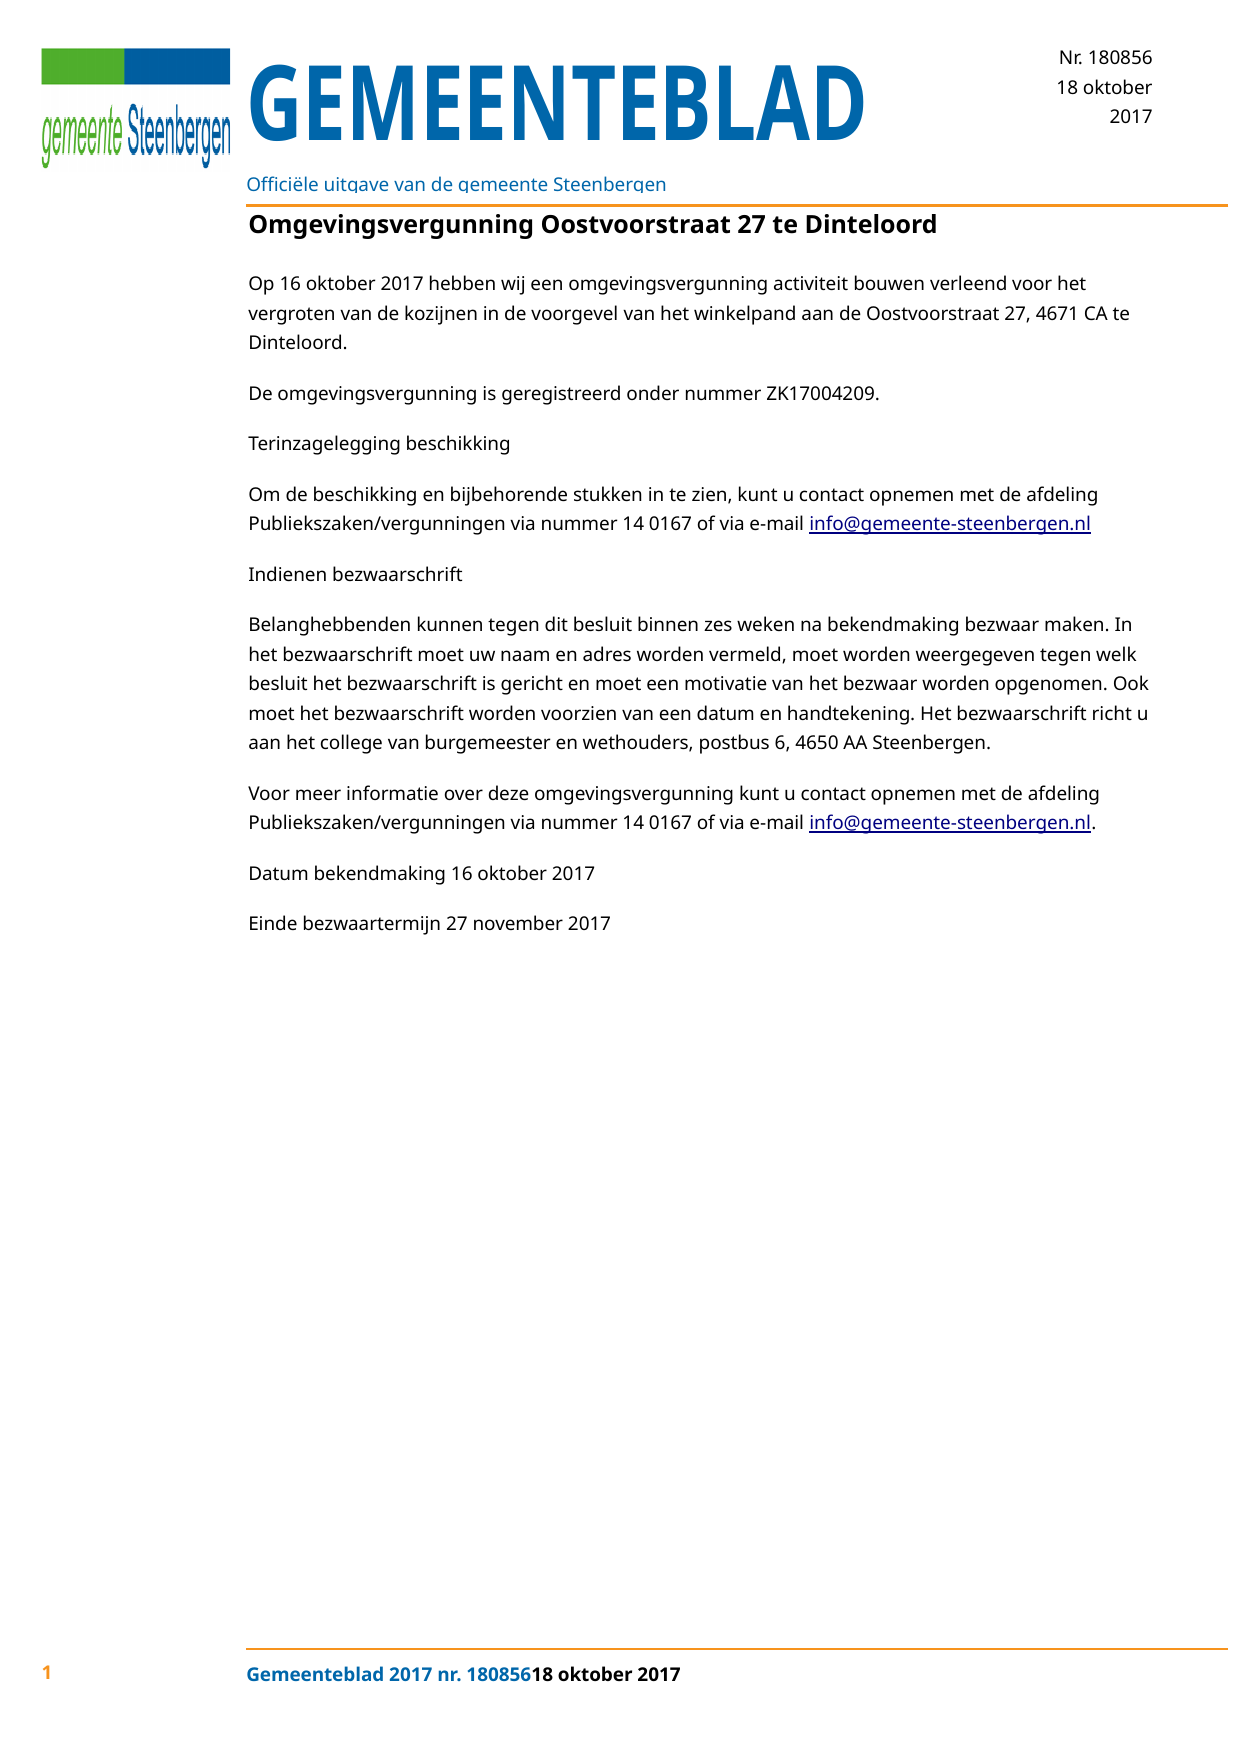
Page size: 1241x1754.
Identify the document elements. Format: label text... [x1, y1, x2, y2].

text Omgevingsvergunning Oostvoorstraat 27 te Dinteloord [248, 207, 1152, 241]
text Op 16 oktober 2017 hebben wij een omgevingsvergunning activiteit bouwen verleend voor het vergroten van de kozijnen in de voorgevel van het winkelpand aan de Oostvoorstraat 27, 4671 CA te Dinteloord. [248, 270, 1152, 355]
text Indienen bezwaarschrift [248, 561, 1152, 586]
text Terinzagelegging beschikking [248, 430, 1152, 456]
text Voor meer informatie over deze omgevingsvergunning kunt u contact opnemen met de afdeling Publiekszaken/vergunningen via nummer 14 0167 of via e-mail info@gemeente-steenbergen.nl. [248, 780, 1152, 835]
text Om de beschikking en bijbehorende stukken in te zien, kunt u contact opnemen met de afdeling Publiekszaken/vergunningen via nummer 14 0167 of via e-mail info@gemeente-steenbergen.nl [248, 481, 1152, 536]
text De omgevingsvergunning is geregistreerd onder nummer ZK17004209. [248, 380, 1152, 406]
picture [41, 47, 231, 172]
text Einde bezwaartermijn 27 november 2017 [248, 910, 1152, 936]
text Datum bekendmaking 16 oktober 2017 [248, 860, 1152, 886]
text Belanghebbenden kunnen tegen dit besluit binnen zes weken na bekendmaking bezwaar maken. In het bezwaarschrift moet uw naam en adres worden vermeld, moet worden weergegeven tegen welk besluit het bezwaarschrift is gericht en moet een motivatie van het bezwaar worden opgenomen. Ook moet het bezwaarschrift worden voorzien van een datum en handtekening. Het bezwaarschrift richt u aan het college van burgemeester en wethouders, postbus 6, 4650 AA Steenbergen. [248, 611, 1152, 755]
